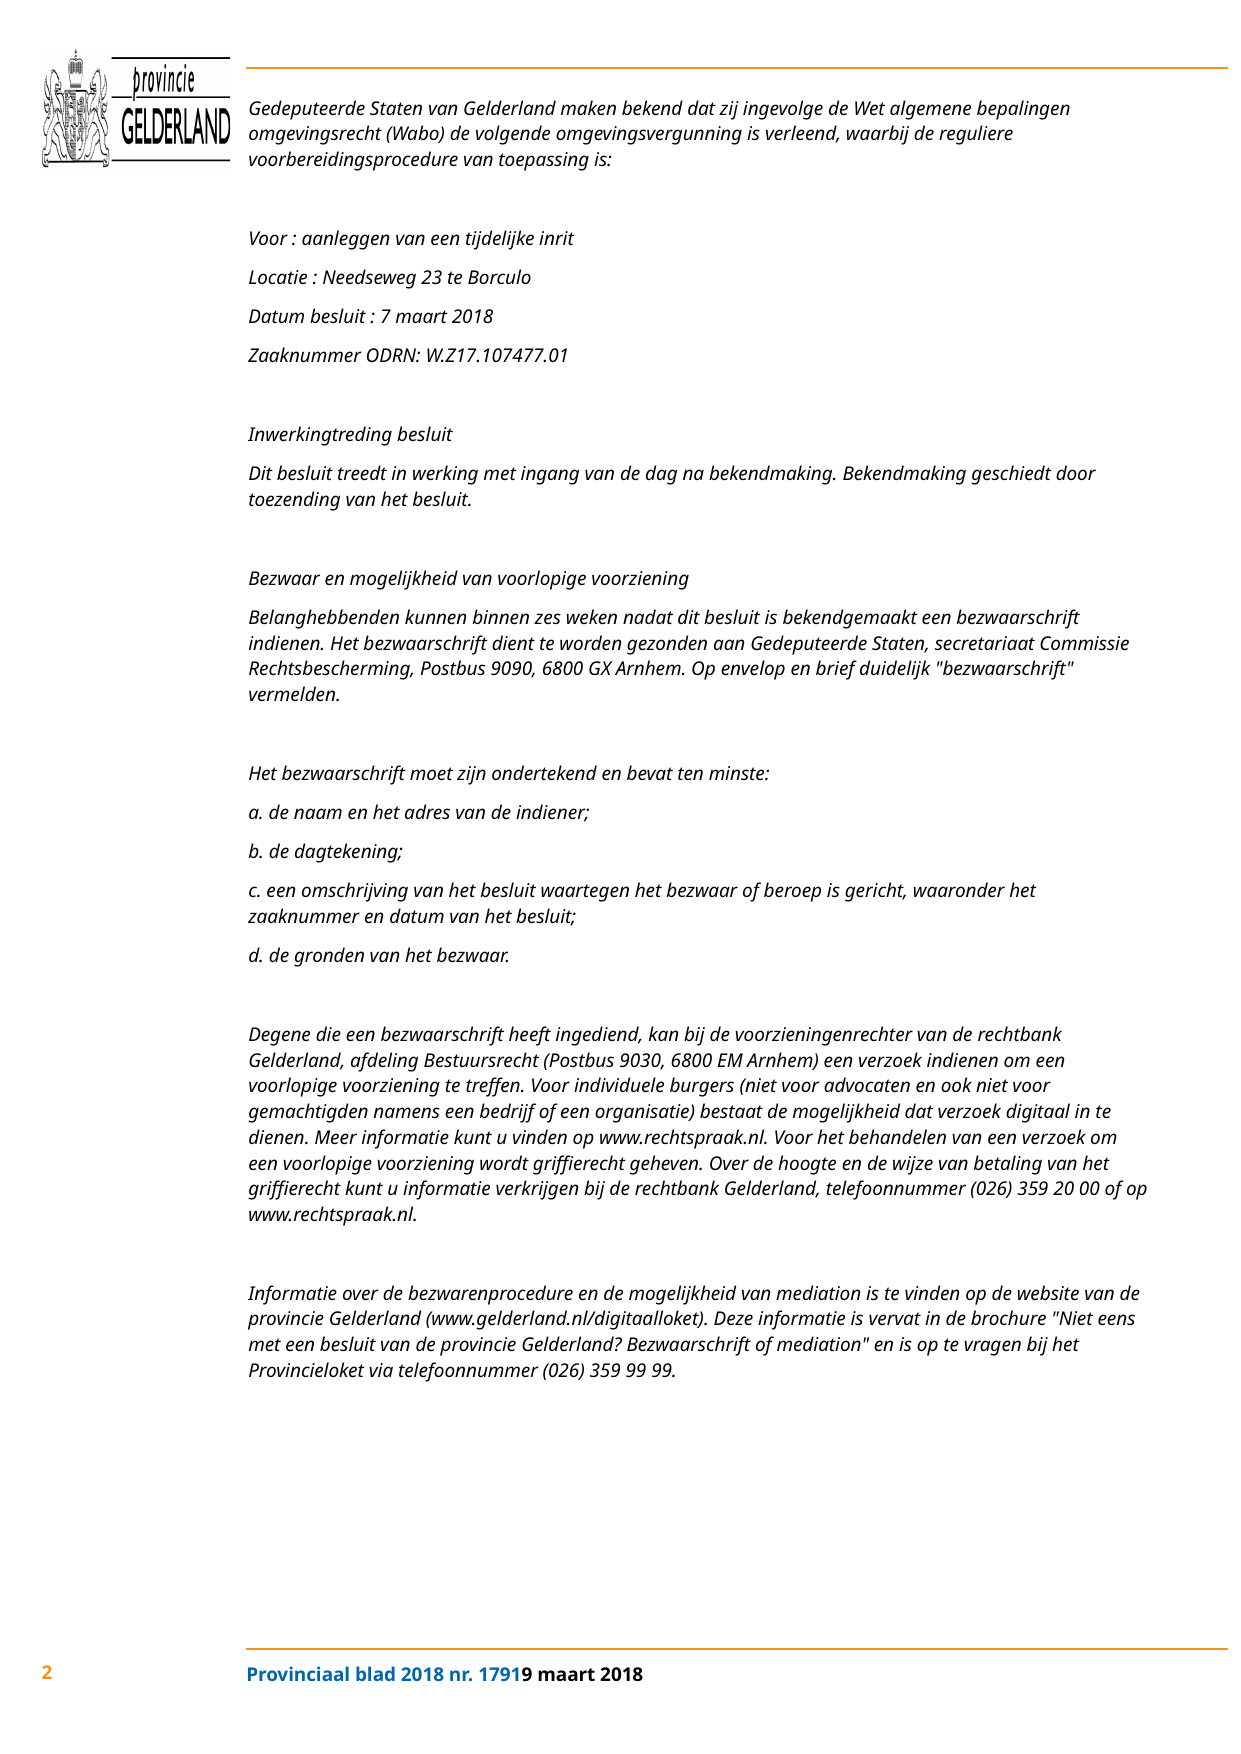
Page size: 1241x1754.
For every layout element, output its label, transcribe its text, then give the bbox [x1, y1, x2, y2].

text Informatie over de bezwarenprocedure en de mogelijkheid van mediation is te vinden op de website van de provincie Gelderland (www.gelderland.nl/digitaalloket). Deze informatie is vervat in de brochure "Niet eens met een besluit van de provincie Gelderland? Bezwaarschrift of mediation" en is op te vragen bij het Provincieloket via telefoonnummer (026) 359 99 99. [248, 1280, 1152, 1383]
text Dit besluit treedt in werking met ingang van de dag na bekendmaking. Bekendmaking geschiedt door toezending van het besluit. [248, 460, 1152, 512]
text Belanghebbenden kunnen binnen zes weken nadat dit besluit is bekendgemaakt een bezwaarschrift indienen. Het bezwaarschrift dient te worden gezonden aan Gedeputeerde Staten, secretariaat Commissie Rechtsbescherming, Postbus 9090, 6800 GX Arnhem. Op envelop en brief duidelijk "bezwaarschrift" vermelden. [248, 604, 1152, 707]
text Datum besluit : 7 maart 2018 [248, 303, 1152, 329]
picture [41, 47, 231, 172]
text d. de gronden van het bezwaar. [248, 942, 1152, 968]
text a. de naam en het adres van de indiener; [248, 799, 1152, 825]
text Degene die een bezwaarschrift heeft ingediend, kan bij de voorzieningenrechter van de rechtbank Gelderland, afdeling Bestuursrecht (Postbus 9030, 6800 EM Arnhem) een verzoek indienen om een voorlopige voorziening te treffen. Voor individuele burgers (niet voor advocaten en ook niet voor gemachtigden namens een bedrijf of een organisatie) bestaat de mogelijkheid dat verzoek digitaal in te dienen. Meer informatie kunt u vinden op www.rechtspraak.nl. Voor het behandelen van een verzoek om een voorlopige voorziening wordt griffierecht geheven. Over de hoogte en de wijze van betaling van het griffierecht kunt u informatie verkrijgen bij de rechtbank Gelderland, telefoonnummer (026) 359 20 00 of op www.rechtspraak.nl. [248, 1021, 1152, 1227]
text Inwerkingtreding besluit [248, 421, 1152, 447]
text Locatie : Needseweg 23 te Borculo [248, 264, 1152, 290]
text Zaaknummer ODRN: W.Z17.107477.01 [248, 343, 1152, 368]
text Het bezwaarschrift moet zijn ondertekend en bevat ten minste: [248, 760, 1152, 785]
text Voor : aanleggen van een tijdelijke inrit [248, 225, 1152, 251]
text c. een omschrijving van het besluit waartegen het bezwaar of beroep is gericht, waaronder het zaaknummer en datum van het besluit; [248, 877, 1152, 929]
text b. de dagtekening; [248, 838, 1152, 864]
text Gedeputeerde Staten van Gelderland maken bekend dat zij ingevolge de Wet algemene bepalingen omgevingsrecht (Wabo) de volgende omgevingsvergunning is verleend, waarbij de reguliere voorbereidingsprocedure van toepassing is: [248, 95, 1152, 172]
text Bezwaar en mogelijkheid van voorlopige voorziening [248, 565, 1152, 590]
